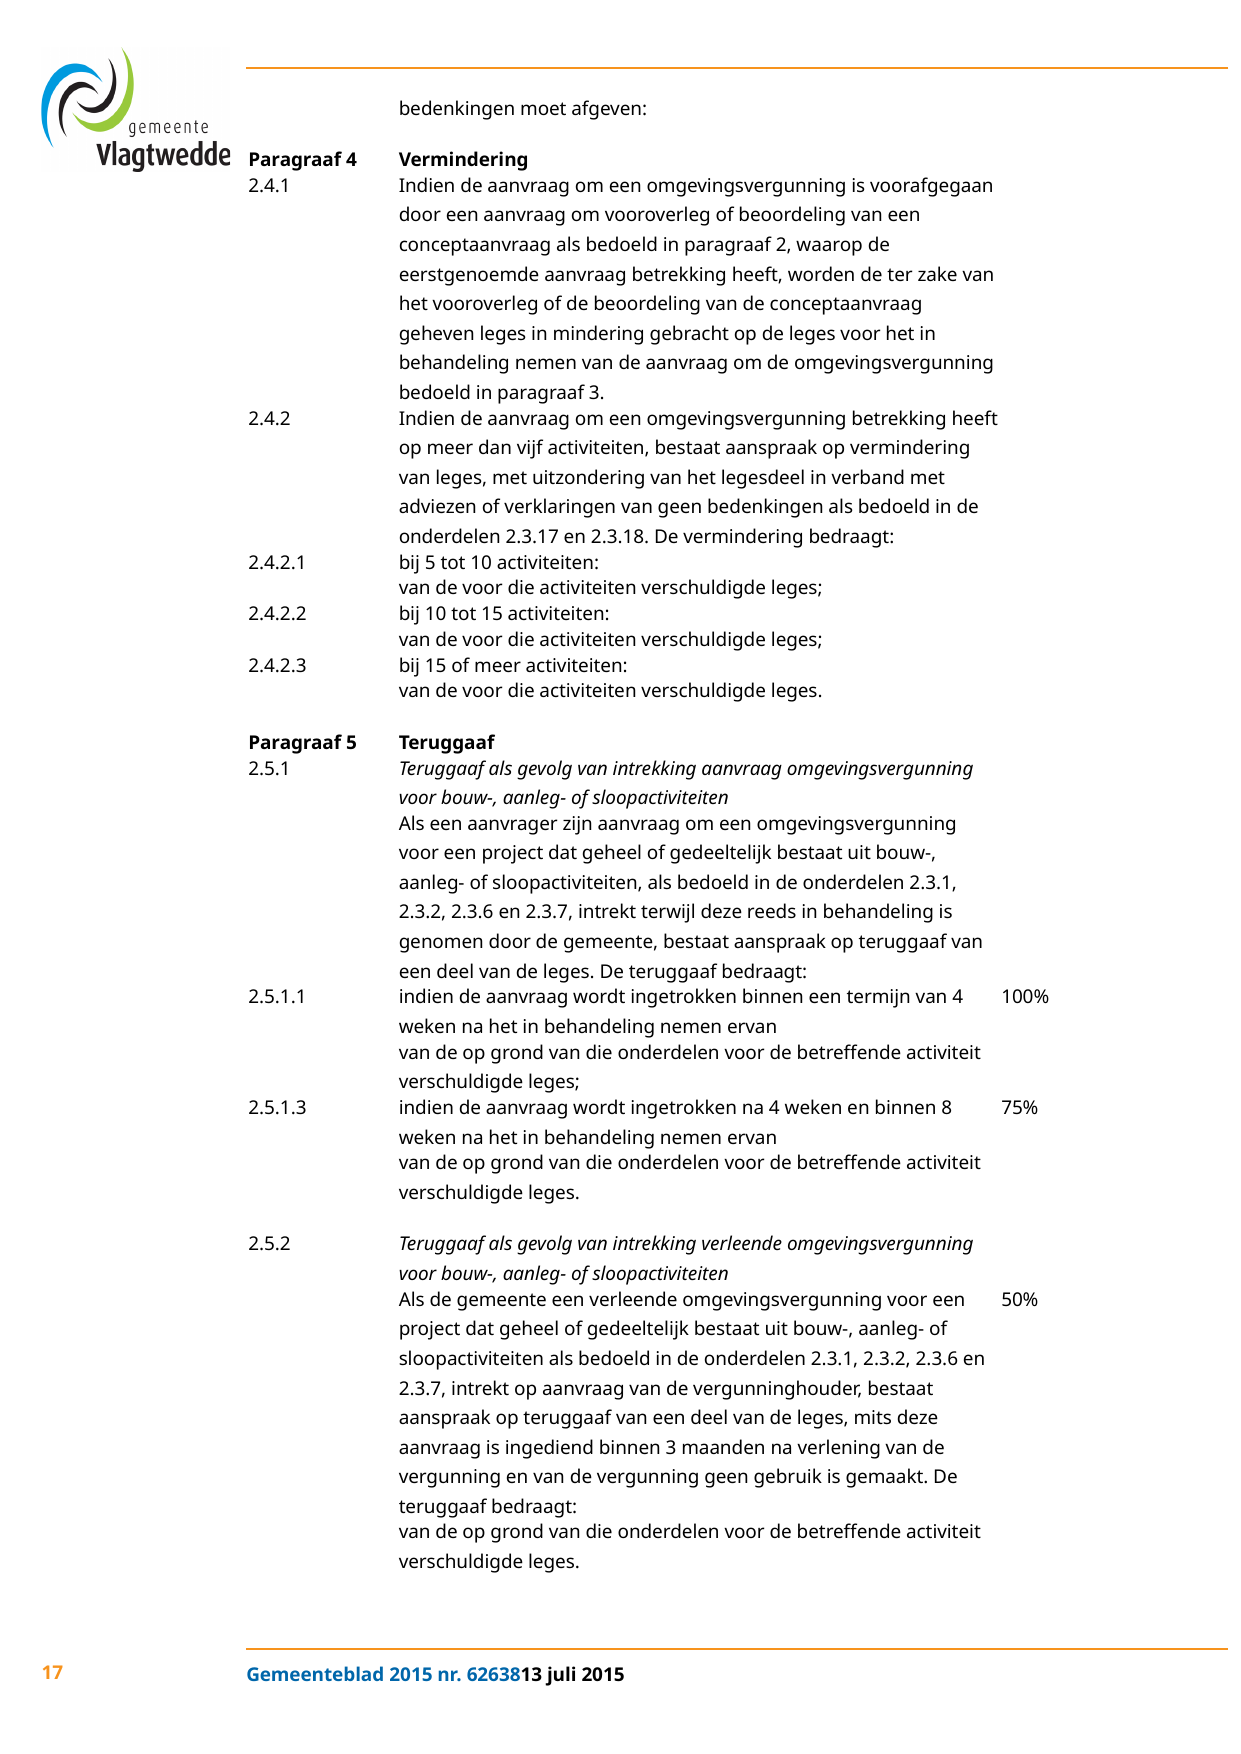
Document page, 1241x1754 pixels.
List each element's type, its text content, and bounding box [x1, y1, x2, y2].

table_cell [399, 703, 1001, 729]
table_cell [1001, 755, 1152, 810]
table_cell [1001, 600, 1152, 626]
table_cell [1001, 1519, 1152, 1574]
table_cell van de op grond van die onderdelen voor de betreffende activiteit verschuldigde leges. [399, 1519, 1001, 1574]
table_cell van de voor die activiteiten verschuldigde leges; [399, 626, 1001, 652]
table_cell Teruggaaf [399, 729, 1001, 755]
table_cell 2.5.1.3 [248, 1094, 398, 1149]
table_cell 2.4.2.1 [248, 549, 398, 574]
table_cell [1001, 1231, 1152, 1286]
table_cell 2.5.2 [248, 1231, 398, 1286]
table_cell Als de gemeente een verleende omgevingsvergunning voor een project dat geheel of gedeeltelijk bestaat uit bouw-, aanleg- of sloopactiviteiten als bedoeld in de onderdelen 2.3.1, 2.3.2, 2.3.6 en 2.3.7, intrekt op aanvraag van de vergunninghouder, bestaat aanspraak op teruggaaf van een deel van de leges, mits deze aanvraag is ingediend binnen 3 maanden na verlening van de vergunning en van de vergunning geen gebruik is gemaakt. De teruggaaf bedraagt: [399, 1286, 1001, 1519]
table_cell [1001, 729, 1152, 755]
table_cell [248, 810, 398, 984]
table_cell 2.5.1 [248, 755, 398, 810]
table_cell [248, 703, 398, 729]
table_cell [1001, 703, 1152, 729]
table_cell bij 5 tot 10 activiteiten: [399, 549, 1001, 574]
table_cell Paragraaf 4 [248, 146, 398, 172]
table_cell [1001, 810, 1152, 984]
table_cell [1001, 575, 1152, 600]
table_cell Teruggaaf als gevolg van intrekking verleende omgevingsvergunning voor bouw-, aanleg- of sloopactiviteiten [399, 1231, 1001, 1286]
table_cell [1001, 1039, 1152, 1094]
table_cell [248, 1205, 398, 1231]
table_cell [1001, 1574, 1152, 1600]
table_cell [248, 1150, 398, 1205]
table_cell 75% [1001, 1094, 1152, 1149]
table_cell [248, 1519, 398, 1574]
table_cell [399, 1205, 1001, 1231]
table_cell 100% [1001, 984, 1152, 1039]
table_cell bij 15 of meer activiteiten: [399, 652, 1001, 677]
table_cell [1001, 146, 1152, 172]
table_cell [248, 121, 398, 146]
table_cell 2.4.2.2 [248, 600, 398, 626]
table_cell bedenkingen moet afgeven: [399, 95, 1001, 121]
table_cell bij 10 tot 15 activiteiten: [399, 600, 1001, 626]
table_cell [1001, 172, 1152, 405]
table_cell van de op grond van die onderdelen voor de betreffende activiteit verschuldigde leges; [399, 1039, 1001, 1094]
table_cell [248, 1039, 398, 1094]
table_cell Teruggaaf als gevolg van intrekking aanvraag omgevingsvergunning voor bouw-, aanleg- of sloopactiviteiten [399, 755, 1001, 810]
table_cell [1001, 626, 1152, 652]
table_cell [248, 1286, 398, 1519]
table_cell indien de aanvraag wordt ingetrokken na 4 weken en binnen 8 weken na het in behandeling nemen ervan [399, 1094, 1001, 1149]
table_cell [1001, 121, 1152, 146]
table_cell van de op grond van die onderdelen voor de betreffende activiteit verschuldigde leges. [399, 1150, 1001, 1205]
table_cell [1001, 405, 1152, 549]
table_cell [248, 95, 398, 121]
table_cell Paragraaf 5 [248, 729, 398, 755]
table_cell Indien de aanvraag om een omgevingsvergunning is voorafgegaan door een aanvraag om vooroverleg of beoordeling van een conceptaanvraag als bedoeld in paragraaf 2, waarop de eerstgenoemde aanvraag betrekking heeft, worden de ter zake van het vooroverleg of de beoordeling van de conceptaanvraag geheven leges in mindering gebracht op de leges voor het in behandeling nemen van de aanvraag om de omgevingsvergunning bedoeld in paragraaf 3. [399, 172, 1001, 405]
table_cell 2.4.1 [248, 172, 398, 405]
table_cell [399, 121, 1001, 146]
table_cell [1001, 549, 1152, 574]
table_cell van de voor die activiteiten verschuldigde leges. [399, 678, 1001, 703]
table_cell [248, 575, 398, 600]
table_cell [248, 1574, 398, 1600]
table_cell Indien de aanvraag om een omgevingsvergunning betrekking heeft op meer dan vijf activiteiten, bestaat aanspraak op vermindering van leges, met uitzondering van het legesdeel in verband met adviezen of verklaringen van geen bedenkingen als bedoeld in de onderdelen 2.3.17 en 2.3.18. De vermindering bedraagt: [399, 405, 1001, 549]
table_cell [1001, 652, 1152, 677]
table_cell Vermindering [399, 146, 1001, 172]
table_cell [1001, 678, 1152, 703]
table_cell [1001, 1150, 1152, 1205]
table_cell [399, 1574, 1001, 1600]
table_cell 50% [1001, 1286, 1152, 1519]
table_cell [248, 678, 398, 703]
table_cell van de voor die activiteiten verschuldigde leges; [399, 575, 1001, 600]
table_cell 2.4.2 [248, 405, 398, 549]
table_cell indien de aanvraag wordt ingetrokken binnen een termijn van 4 weken na het in behandeling nemen ervan [399, 984, 1001, 1039]
table_cell [1001, 95, 1152, 121]
table_cell [248, 626, 398, 652]
table_cell [1001, 1205, 1152, 1231]
table_cell Als een aanvrager zijn aanvraag om een omgevingsvergunning voor een project dat geheel of gedeeltelijk bestaat uit bouw-, aanleg- of sloopactiviteiten, als bedoeld in de onderdelen 2.3.1, 2.3.2, 2.3.6 en 2.3.7, intrekt terwijl deze reeds in behandeling is genomen door de gemeente, bestaat aanspraak op teruggaaf van een deel van de leges. De teruggaaf bedraagt: [399, 810, 1001, 984]
table_cell 2.4.2.3 [248, 652, 398, 677]
picture [41, 47, 231, 172]
table_cell 2.5.1.1 [248, 984, 398, 1039]
